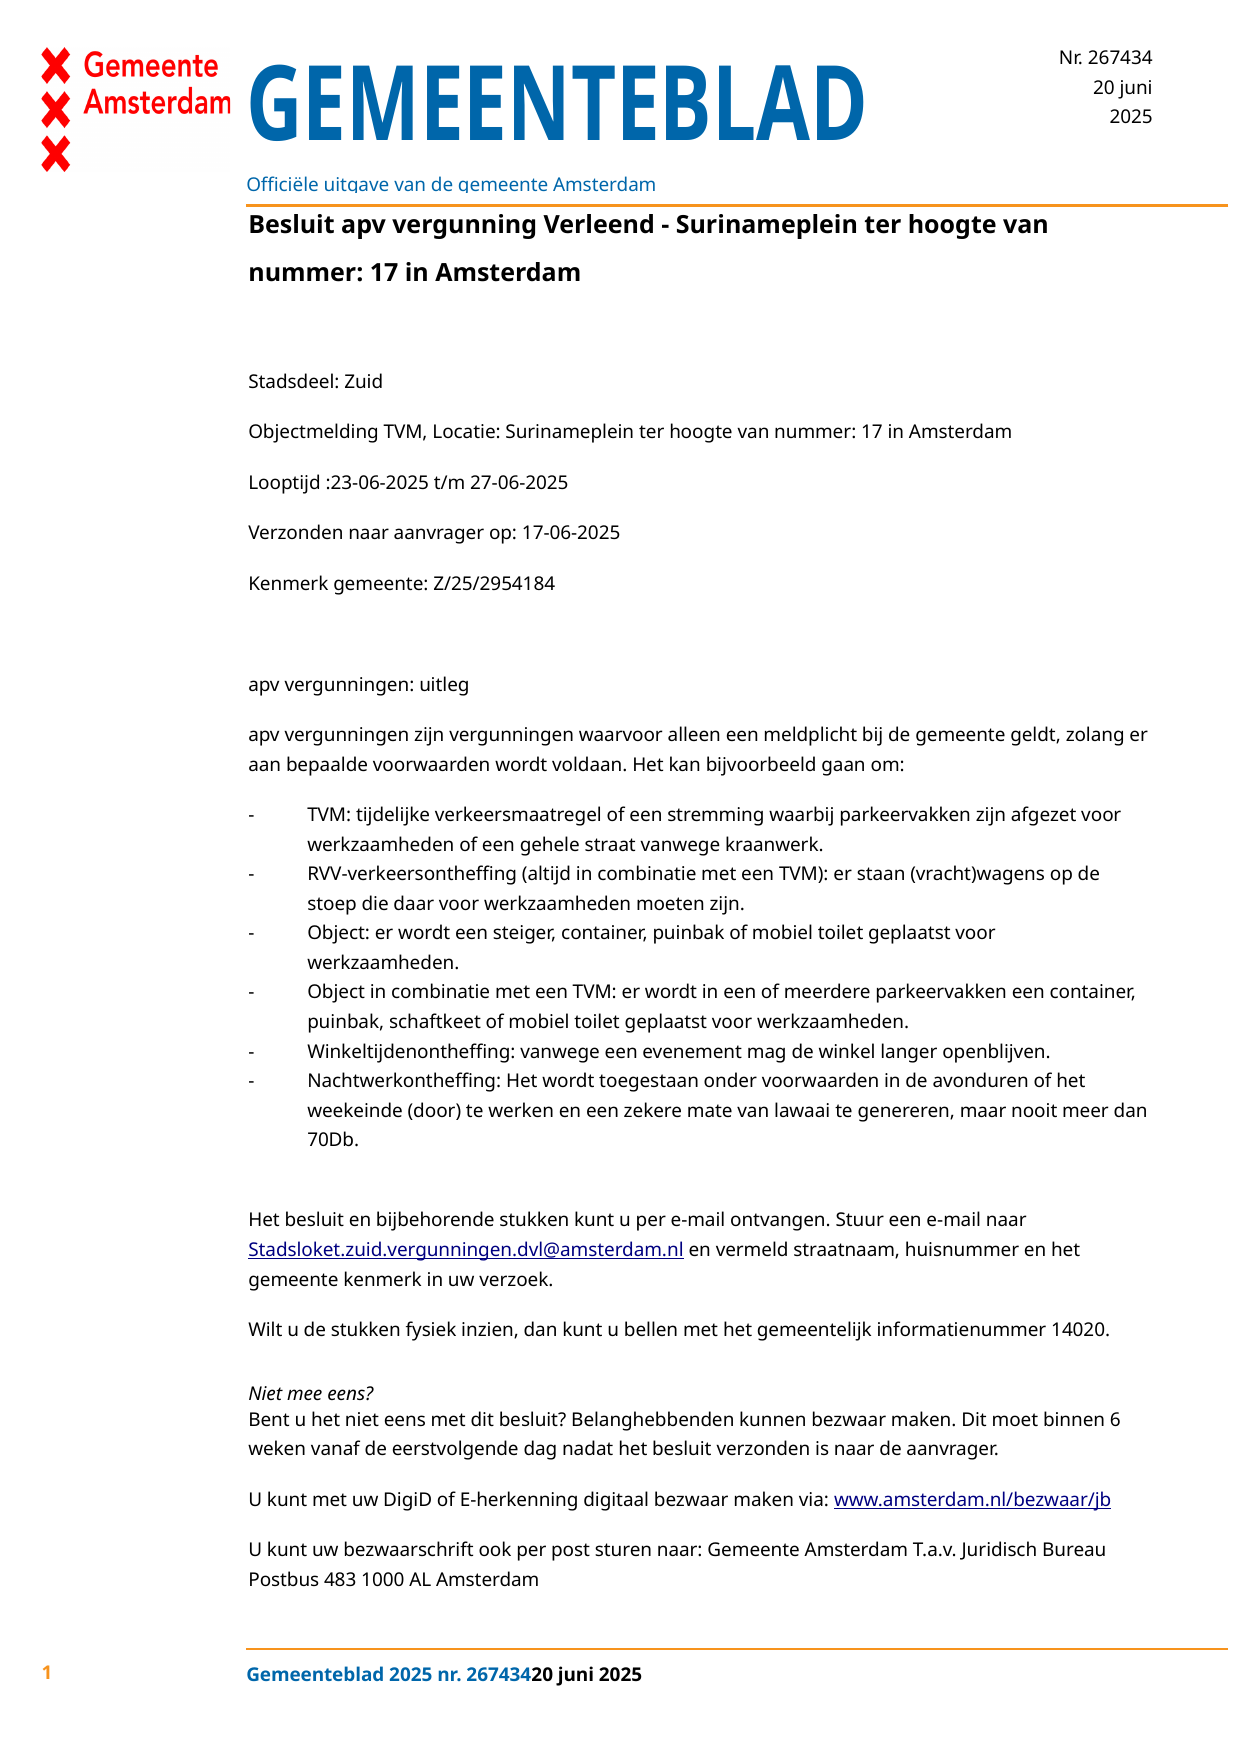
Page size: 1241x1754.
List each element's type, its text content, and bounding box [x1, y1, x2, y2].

picture [41, 47, 231, 172]
text Verzonden naar aanvrager op: 17-06-2025 [248, 519, 1152, 545]
text Looptijd :23-06-2025 t/m 27-06-2025 [248, 469, 1152, 495]
text Besluit apv vergunning Verleend - Surinameplein ter hoogte van nummer: 17 in Amsterdam [248, 207, 1152, 288]
text U kunt uw bezwaarschrift ook per post sturen naar: Gemeente Amsterdam T.a.v. Juridisch Bureau Postbus 483 1000 AL Amsterdam [248, 1536, 1152, 1592]
text U kunt met uw DigiD of E-herkenning digitaal bezwaar maken via: www.amsterdam.nl/bezwaar/jb [248, 1486, 1152, 1512]
text Niet mee eens? [248, 1380, 1152, 1406]
list Object in combinatie met een TVM: er wordt in een of meerdere parkeervakken een container, puinbak, schaftkeet of mobiel toilet geplaatst voor werkzaamheden. [248, 979, 1152, 1034]
text Het besluit en bijbehorende stukken kunt u per e-mail ontvangen. Stuur een e-mail naar Stadsloket.zuid.vergunningen.dvl@amsterdam.nl en vermeld straatnaam, huisnummer en het gemeente kenmerk in uw verzoek. [248, 1207, 1152, 1292]
text apv vergunningen: uitleg [248, 671, 1152, 697]
text Wilt u de stukken fysiek inzien, dan kunt u bellen met het gemeentelijk informatienummer 14020. [248, 1316, 1152, 1342]
list Nachtwerkontheffing: Het wordt toegestaan onder voorwaarden in de avonduren of het weekeinde (door) te werken en een zekere mate van lawaai te genereren, maar nooit meer dan 70Db. [248, 1067, 1152, 1152]
text Stadsdeel: Zuid [248, 368, 1152, 394]
list TVM: tijdelijke verkeersmaatregel of een stremming waarbij parkeervakken zijn afgezet voor werkzaamheden of een gehele straat vanwege kraanwerk. [248, 801, 1152, 857]
text Objectmelding TVM, Locatie: Surinameplein ter hoogte van nummer: 17 in Amsterdam [248, 419, 1152, 444]
list Object: er wordt een steiger, container, puinbak of mobiel toilet geplaatst voor werkzaamheden. [248, 919, 1152, 975]
text apv vergunningen zijn vergunningen waarvoor alleen een meldplicht bij de gemeente geldt, zolang er aan bepaalde voorwaarden wordt voldaan. Het kan bijvoorbeeld gaan om: [248, 721, 1152, 777]
list RVV-verkeersontheffing (altijd in combinatie met een TVM): er staan (vracht)wagens op de stoep die daar voor werkzaamheden moeten zijn. [248, 860, 1152, 916]
text Bent u het niet eens met dit besluit? Belanghebbenden kunnen bezwaar maken. Dit moet binnen 6 weken vanaf de eerstvolgende dag nadat het besluit verzonden is naar de aanvrager. [248, 1406, 1152, 1461]
text Kenmerk gemeente: Z/25/2954184 [248, 570, 1152, 596]
list Winkeltijdenontheffing: vanwege een evenement mag de winkel langer openblijven. [248, 1038, 1152, 1064]
